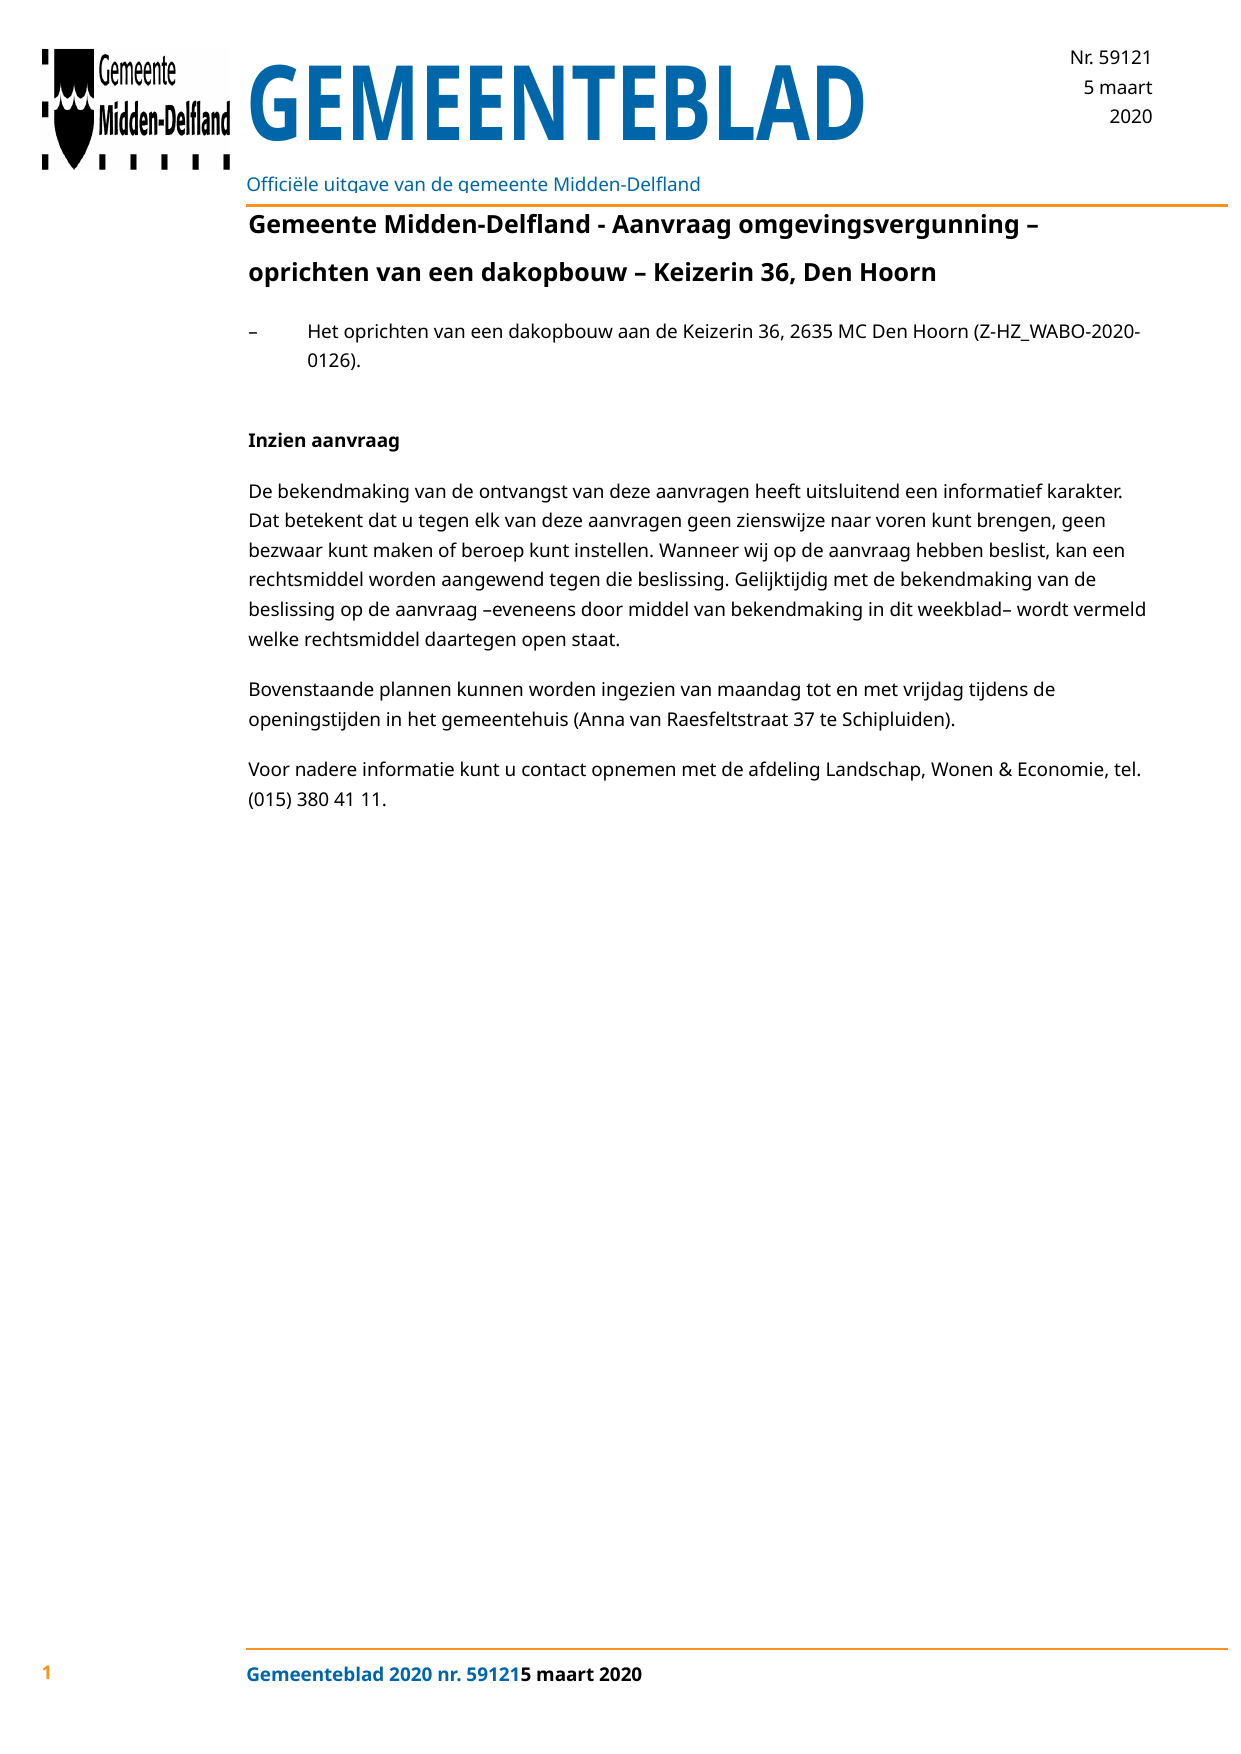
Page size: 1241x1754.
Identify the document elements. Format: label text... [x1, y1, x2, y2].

text Inzien aanvraag [248, 427, 1152, 453]
text Gemeente Midden-Delfland - Aanvraag omgevingsvergunning – oprichten van een dakopbouw – Keizerin 36, Den Hoorn [248, 207, 1152, 288]
text Bovenstaande plannen kunnen worden ingezien van maandag tot en met vrijdag tijdens de openingstijden in het gemeentehuis (Anna van Raesfeltstraat 37 te Schipluiden). [248, 676, 1152, 732]
list Het oprichten van een dakopbouw aan de Keizerin 36, 2635 MC Den Hoorn (Z-HZ_WABO-2020-0126). [248, 318, 1152, 373]
picture [41, 47, 231, 172]
text De bekendmaking van de ontvangst van deze aanvragen heeft uitsluitend een informatief karakter. Dat betekent dat u tegen elk van deze aanvragen geen zienswijze naar voren kunt brengen, geen bezwaar kunt maken of beroep kunt instellen. Wanneer wij op de aanvraag hebben beslist, kan een rechtsmiddel worden aangewend tegen die beslissing. Gelijktijdig met de bekendmaking van de beslissing op de aanvraag –eveneens door middel van bekendmaking in dit weekblad– wordt vermeld welke rechtsmiddel daartegen open staat. [248, 478, 1152, 652]
text Voor nadere informatie kunt u contact opnemen met de afdeling Landschap, Wonen & Economie, tel. (015) 380 41 11. [248, 756, 1152, 812]
